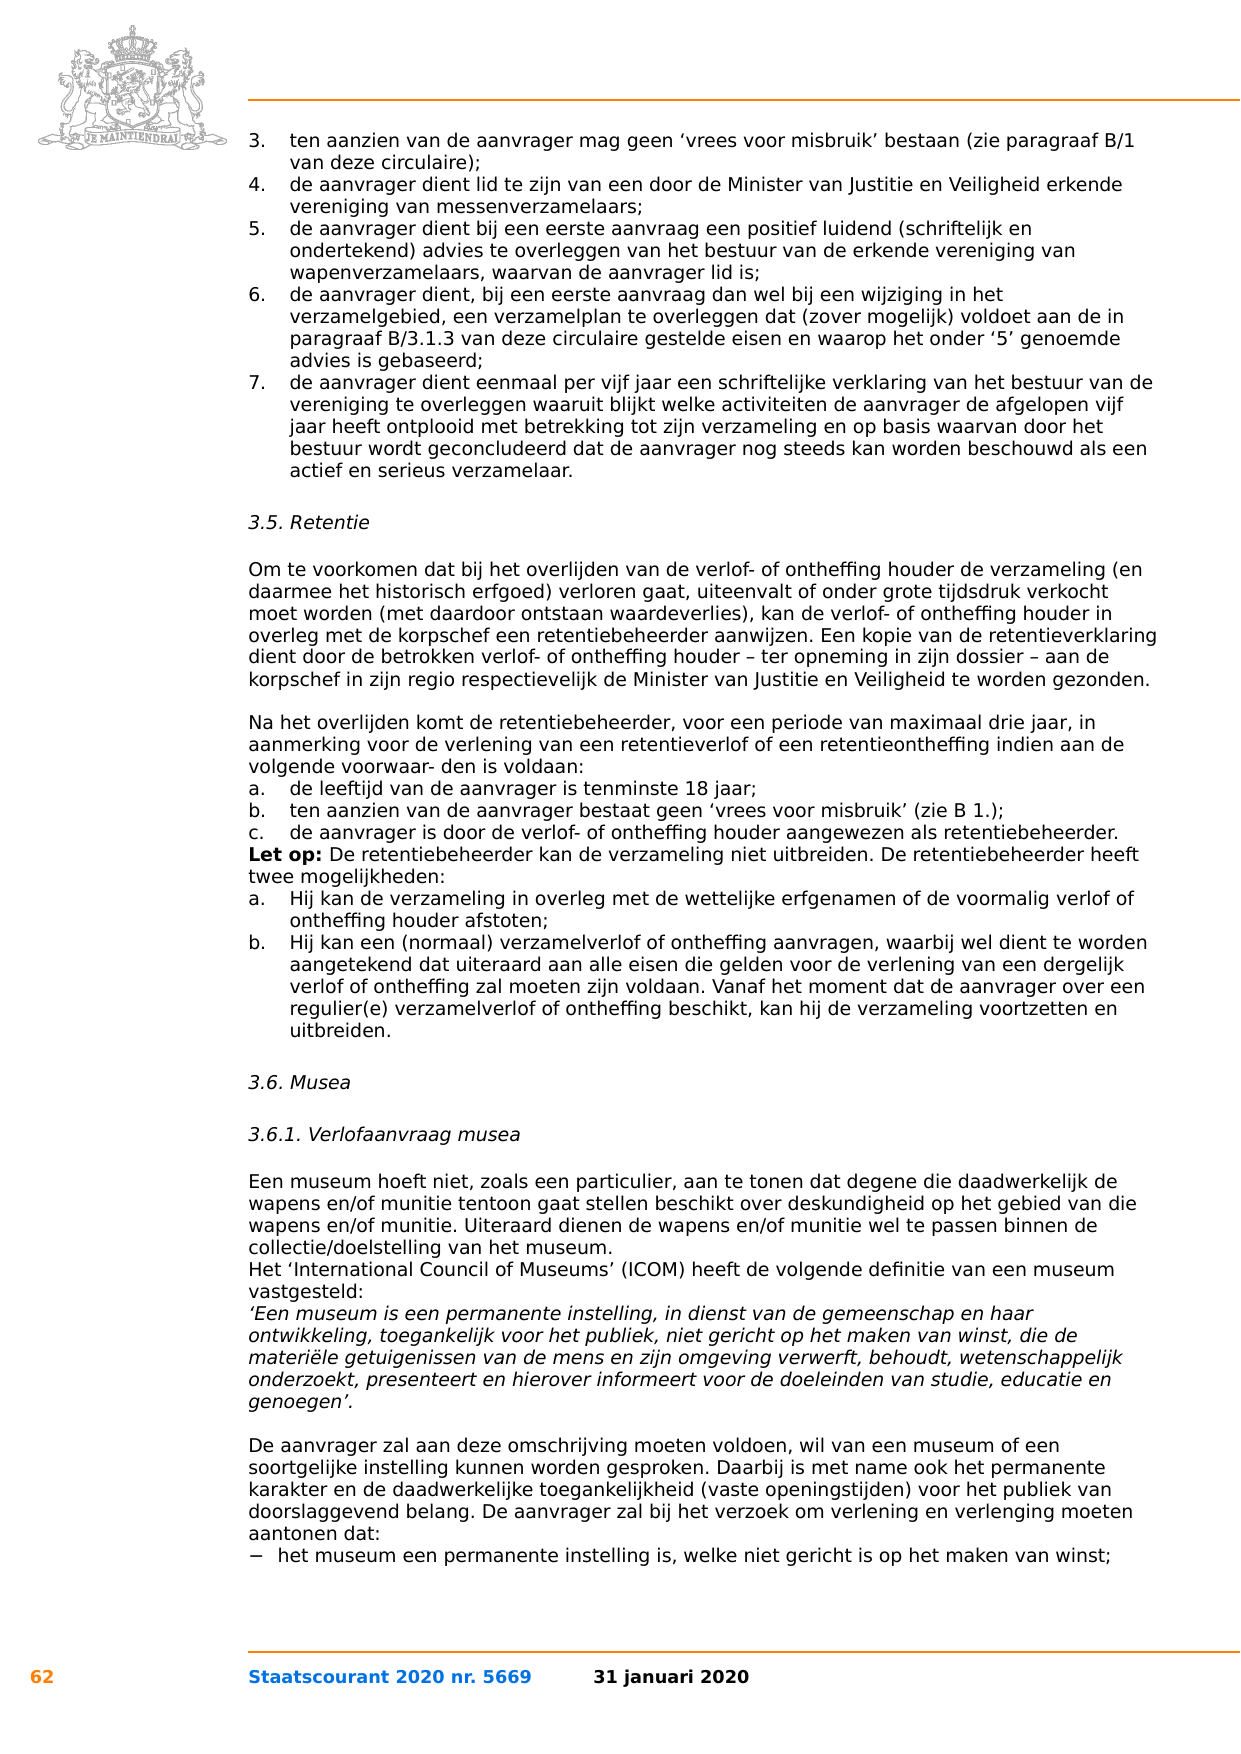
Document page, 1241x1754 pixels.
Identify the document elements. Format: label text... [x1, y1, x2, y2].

text 5. de aanvrager dient bij een eerste aanvraag een positief luidend (schriftelijk en ondertekend) advies te overleggen van het bestuur van de erkende vereniging van wapenverzamelaars, waarvan de aanvrager lid is; [248, 218, 1163, 284]
picture [38, 25, 227, 150]
text c. de aanvrager is door de verlof- of ontheffing houder aangewezen als retentiebeheerder. [248, 822, 1163, 844]
subtitle 3.5. Retentie [248, 512, 1163, 533]
text − het museum een permanente instelling is, welke niet gericht is op het maken van winst; [248, 1544, 1163, 1566]
subtitle 3.6. Musea [248, 1072, 1163, 1094]
text 6. de aanvrager dient, bij een eerste aanvraag dan wel bij een wijziging in het verzamelgebied, een verzamelplan te overleggen dat (zover mogelijk) voldoet aan de in paragraaf B/3.1.3 van deze circulaire gestelde eisen en waarop het onder ‘5’ genoemde advies is gebaseerd; [248, 284, 1163, 372]
text b. Hij kan een (normaal) verzamelverlof of ontheffing aanvragen, waarbij wel dient te worden aangetekend dat uiteraard aan alle eisen die gelden voor de verlening van een dergelijk verlof of ontheffing zal moeten zijn voldaan. Vanaf het moment dat de aanvrager over een regulier(e) verzamelverlof of ontheffing beschikt, kan hij de verzameling voortzetten en uitbreiden. [248, 932, 1163, 1042]
text a. Hij kan de verzameling in overleg met de wettelijke erfgenamen of de voormalig verlof of ontheffing houder afstoten; [248, 888, 1163, 932]
text 7. de aanvrager dient eenmaal per vijf jaar een schriftelijke verklaring van het bestuur van de vereniging te overleggen waaruit blijkt welke activiteiten de aanvrager de afgelopen vijf jaar heeft ontplooid met betrekking tot zijn verzameling en op basis waarvan door het bestuur wordt geconcludeerd dat de aanvrager nog steeds kan worden beschouwd als een actief en serieus verzamelaar. [248, 372, 1163, 482]
subtitle 3.6.1. Verlofaanvraag musea [248, 1124, 1163, 1146]
text Na het overlijden komt de retentiebeheerder, voor een periode van maximaal drie jaar, in aanmerking voor de verlening van een retentieverlof of een retentieontheffing indien aan de volgende voorwaar- den is voldaan: [248, 712, 1163, 778]
text Een museum hoeft niet, zoals een particulier, aan te tonen dat degene die daadwerkelijk de wapens en/of munitie tentoon gaat stellen beschikt over deskundigheid op het gebied van die wapens en/of munitie. Uiteraard dienen de wapens en/of munitie wel te passen binnen de collectie/doelstelling van het museum. [248, 1171, 1163, 1259]
text De aanvrager zal aan deze omschrijving moeten voldoen, wil van een museum of een soortgelijke instelling kunnen worden gesproken. Daarbij is met name ook het permanente karakter en de daadwerkelijke toegankelijkheid (vaste openingstijden) voor het publiek van doorslaggevend belang. De aanvrager zal bij het verzoek om verlening en verlenging moeten aantonen dat: [248, 1434, 1163, 1544]
text 4. de aanvrager dient lid te zijn van een door de Minister van Justitie en Veiligheid erkende vereniging van messenverzamelaars; [248, 174, 1163, 218]
text b. ten aanzien van de aanvrager bestaat geen ‘vrees voor misbruik’ (zie B 1.); [248, 800, 1163, 822]
text ‘Een museum is een permanente instelling, in dienst van de gemeenschap en haar ontwikkeling, toegankelijk voor het publiek, niet gericht op het maken van winst, die de materiële getuigenissen van de mens en zijn omgeving verwerft, behoudt, wetenschappelijk onderzoekt, presenteert en hierover informeert voor de doeleinden van studie, educatie en genoegen’. [248, 1303, 1163, 1413]
text Het ‘International Council of Museums’ (ICOM) heeft de volgende definitie van een museum vastgesteld: [248, 1259, 1163, 1303]
text a. de leeftijd van de aanvrager is tenminste 18 jaar; [248, 778, 1163, 800]
text Let op: De retentiebeheerder kan de verzameling niet uitbreiden. De retentiebeheerder heeft twee mogelijkheden: [248, 844, 1163, 888]
text Om te voorkomen dat bij het overlijden van de verlof- of ontheffing houder de verzameling (en daarmee het historisch erfgoed) verloren gaat, uiteenvalt of onder grote tijdsdruk verkocht moet worden (met daardoor ontstaan waardeverlies), kan de verlof- of ontheffing houder in overleg met de korpschef een retentiebeheerder aanwijzen. Een kopie van de retentieverklaring dient door de betrokken verlof- of ontheffing houder – ter opneming in zijn dossier – aan de korpschef in zijn regio respectievelijk de Minister van Justitie en Veiligheid te worden gezonden. [248, 558, 1163, 690]
text 3. ten aanzien van de aanvrager mag geen ‘vrees voor misbruik’ bestaan (zie paragraaf B/1 van deze circulaire); [248, 130, 1163, 174]
